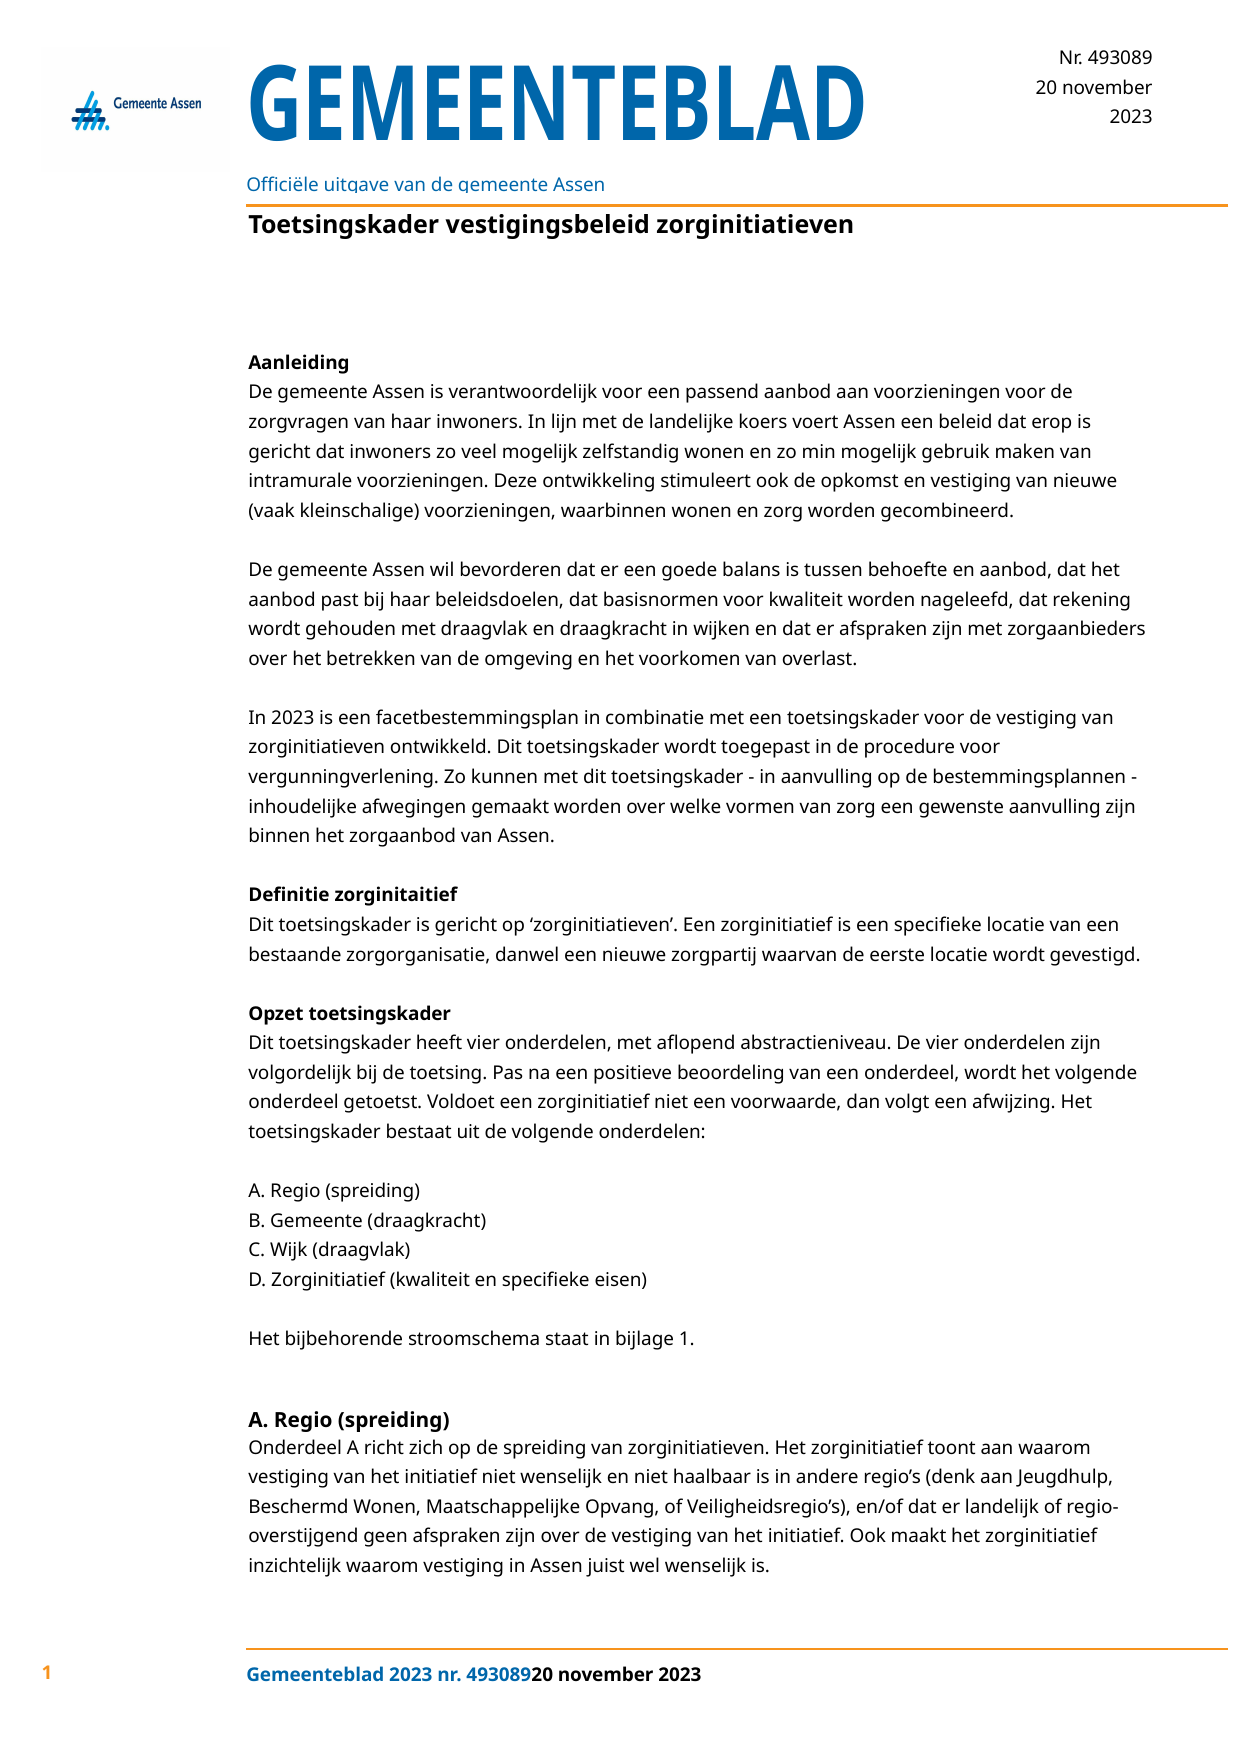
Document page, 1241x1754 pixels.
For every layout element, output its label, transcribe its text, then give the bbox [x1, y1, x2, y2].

text A. Regio (spreiding) [248, 1405, 1152, 1434]
text Dit toetsingskader is gericht op ‘zorginitiatieven’. Een zorginitiatief is een specifieke locatie van een bestaande zorgorganisatie, danwel een nieuwe zorgpartij waarvan de eerste locatie wordt gevestigd. [248, 911, 1152, 967]
text Onderdeel A richt zich op de spreiding van zorginitiatieven. Het zorginitiatief toont aan waarom vestiging van het initiatief niet wenselijk en niet haalbaar is in andere regio’s (denk aan Jeugdhulp, Beschermd Wonen, Maatschappelijke Opvang, of Veiligheidsregio’s), en/of dat er landelijk of regio-overstijgend geen afspraken zijn over de vestiging van het initiatief. Ook maakt het zorginitiatief inzichtelijk waarom vestiging in Assen juist wel wenselijk is. [248, 1434, 1152, 1578]
text Aanleiding [248, 349, 1152, 375]
text De gemeente Assen is verantwoordelijk voor een passend aanbod aan voorzieningen voor de zorgvragen van haar inwoners. In lijn met de landelijke koers voert Assen een beleid dat erop is gericht dat inwoners zo veel mogelijk zelfstandig wonen en zo min mogelijk gebruik maken van intramurale voorzieningen. Deze ontwikkeling stimuleert ook de opkomst en vestiging van nieuwe (vaak kleinschalige) voorzieningen, waarbinnen wonen en zorg worden gecombineerd. [248, 379, 1152, 523]
text De gemeente Assen wil bevorderen dat er een goede balans is tussen behoefte en aanbod, dat het aanbod past bij haar beleidsdoelen, dat basisnormen voor kwaliteit worden nageleefd, dat rekening wordt gehouden met draagvlak en draagkracht in wijken en dat er afspraken zijn met zorgaanbieders over het betrekken van de omgeving en het voorkomen van overlast. [248, 556, 1152, 671]
text Definitie zorginitaitief [248, 882, 1152, 907]
picture [41, 47, 231, 172]
text Dit toetsingskader heeft vier onderdelen, met aflopend abstractieniveau. De vier onderdelen zijn volgordelijk bij de toetsing. Pas na een positieve beoordeling van een onderdeel, wordt het volgende onderdeel getoetst. Voldoet een zorginitiatief niet een voorwaarde, dan volgt een afwijzing. Het toetsingskader bestaat uit de volgende onderdelen: [248, 1029, 1152, 1144]
text In 2023 is een facetbestemmingsplan in combinatie met een toetsingskader voor de vestiging van zorginitiatieven ontwikkeld. Dit toetsingskader wordt toegepast in de procedure voor vergunningverlening. Zo kunnen met dit toetsingskader - in aanvulling op de bestemmingsplannen - inhoudelijke afwegingen gemaakt worden over welke vormen van zorg een gewenste aanvulling zijn binnen het zorgaanbod van Assen. [248, 704, 1152, 848]
text Het bijbehorende stroomschema staat in bijlage 1. [248, 1325, 1152, 1351]
text B. Gemeente (draagkracht) [248, 1207, 1152, 1233]
text D. Zorginitiatief (kwaliteit en specifieke eisen) [248, 1266, 1152, 1292]
text A. Regio (spreiding) [248, 1177, 1152, 1203]
text Toetsingskader vestigingsbeleid zorginitiatieven [248, 207, 1152, 241]
text C. Wijk (draagvlak) [248, 1237, 1152, 1262]
text Opzet toetsingskader [248, 1000, 1152, 1026]
